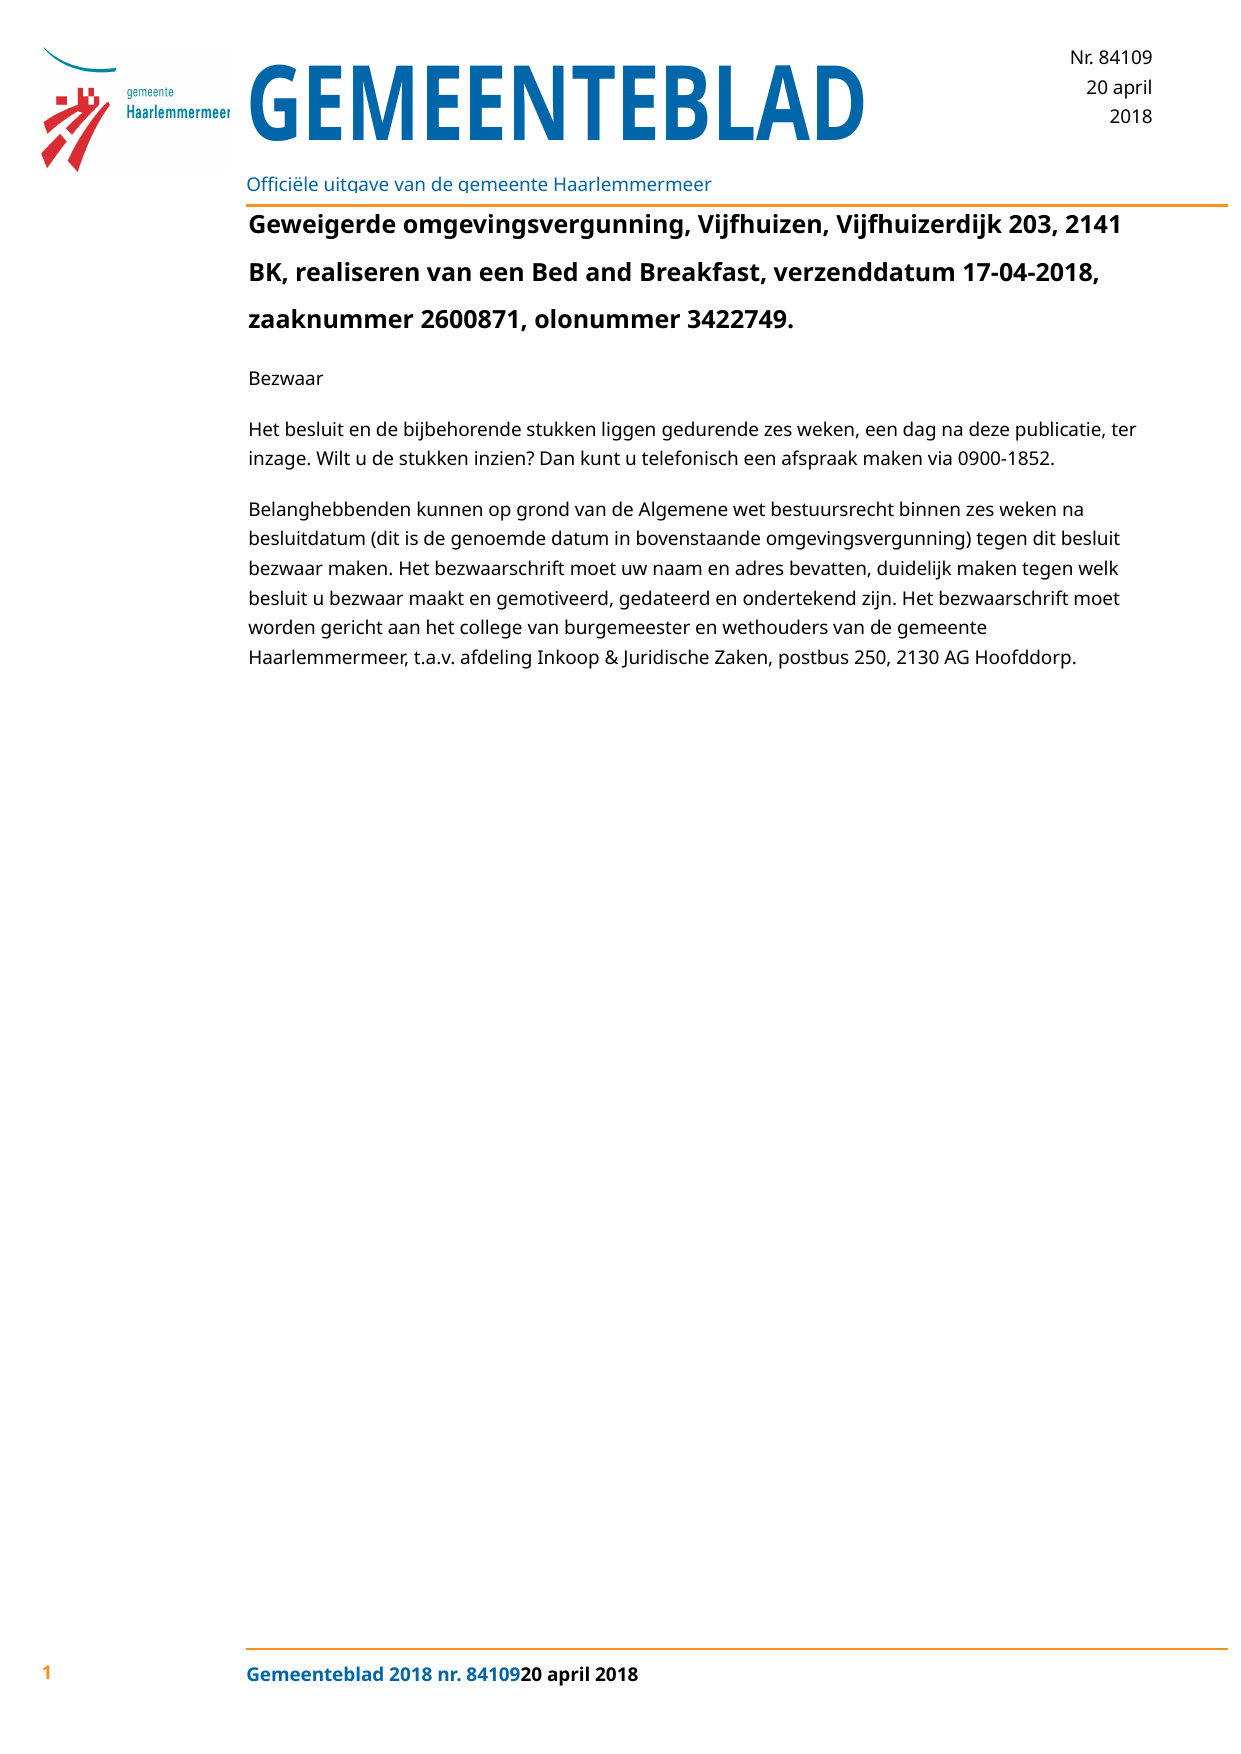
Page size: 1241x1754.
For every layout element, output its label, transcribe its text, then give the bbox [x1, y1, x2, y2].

text Geweigerde omgevingsvergunning, Vijfhuizen, Vijfhuizerdijk 203, 2141 BK, realiseren van een Bed and Breakfast, verzenddatum 17-04-2018, zaaknummer 2600871, olonummer 3422749. [248, 207, 1152, 336]
text Het besluit en de bijbehorende stukken liggen gedurende zes weken, een dag na deze publicatie, ter inzage. Wilt u de stukken inzien? Dan kunt u telefonisch een afspraak maken via 0900-1852. [248, 416, 1152, 471]
text Belanghebbenden kunnen op grond van de Algemene wet bestuursrecht binnen zes weken na besluitdatum (dit is de genoemde datum in bovenstaande omgevingsvergunning) tegen dit besluit bezwaar maken. Het bezwaarschrift moet uw naam en adres bevatten, duidelijk maken tegen welk besluit u bezwaar maakt en gemotiveerd, gedateerd en ondertekend zijn. Het bezwaarschrift moet worden gericht aan het college van burgemeester en wethouders van de gemeente Haarlemmermeer, t.a.v. afdeling Inkoop & Juridische Zaken, postbus 250, 2130 AG Hoofddorp. [248, 496, 1152, 669]
picture [41, 47, 231, 172]
text Bezwaar [248, 366, 1152, 391]
